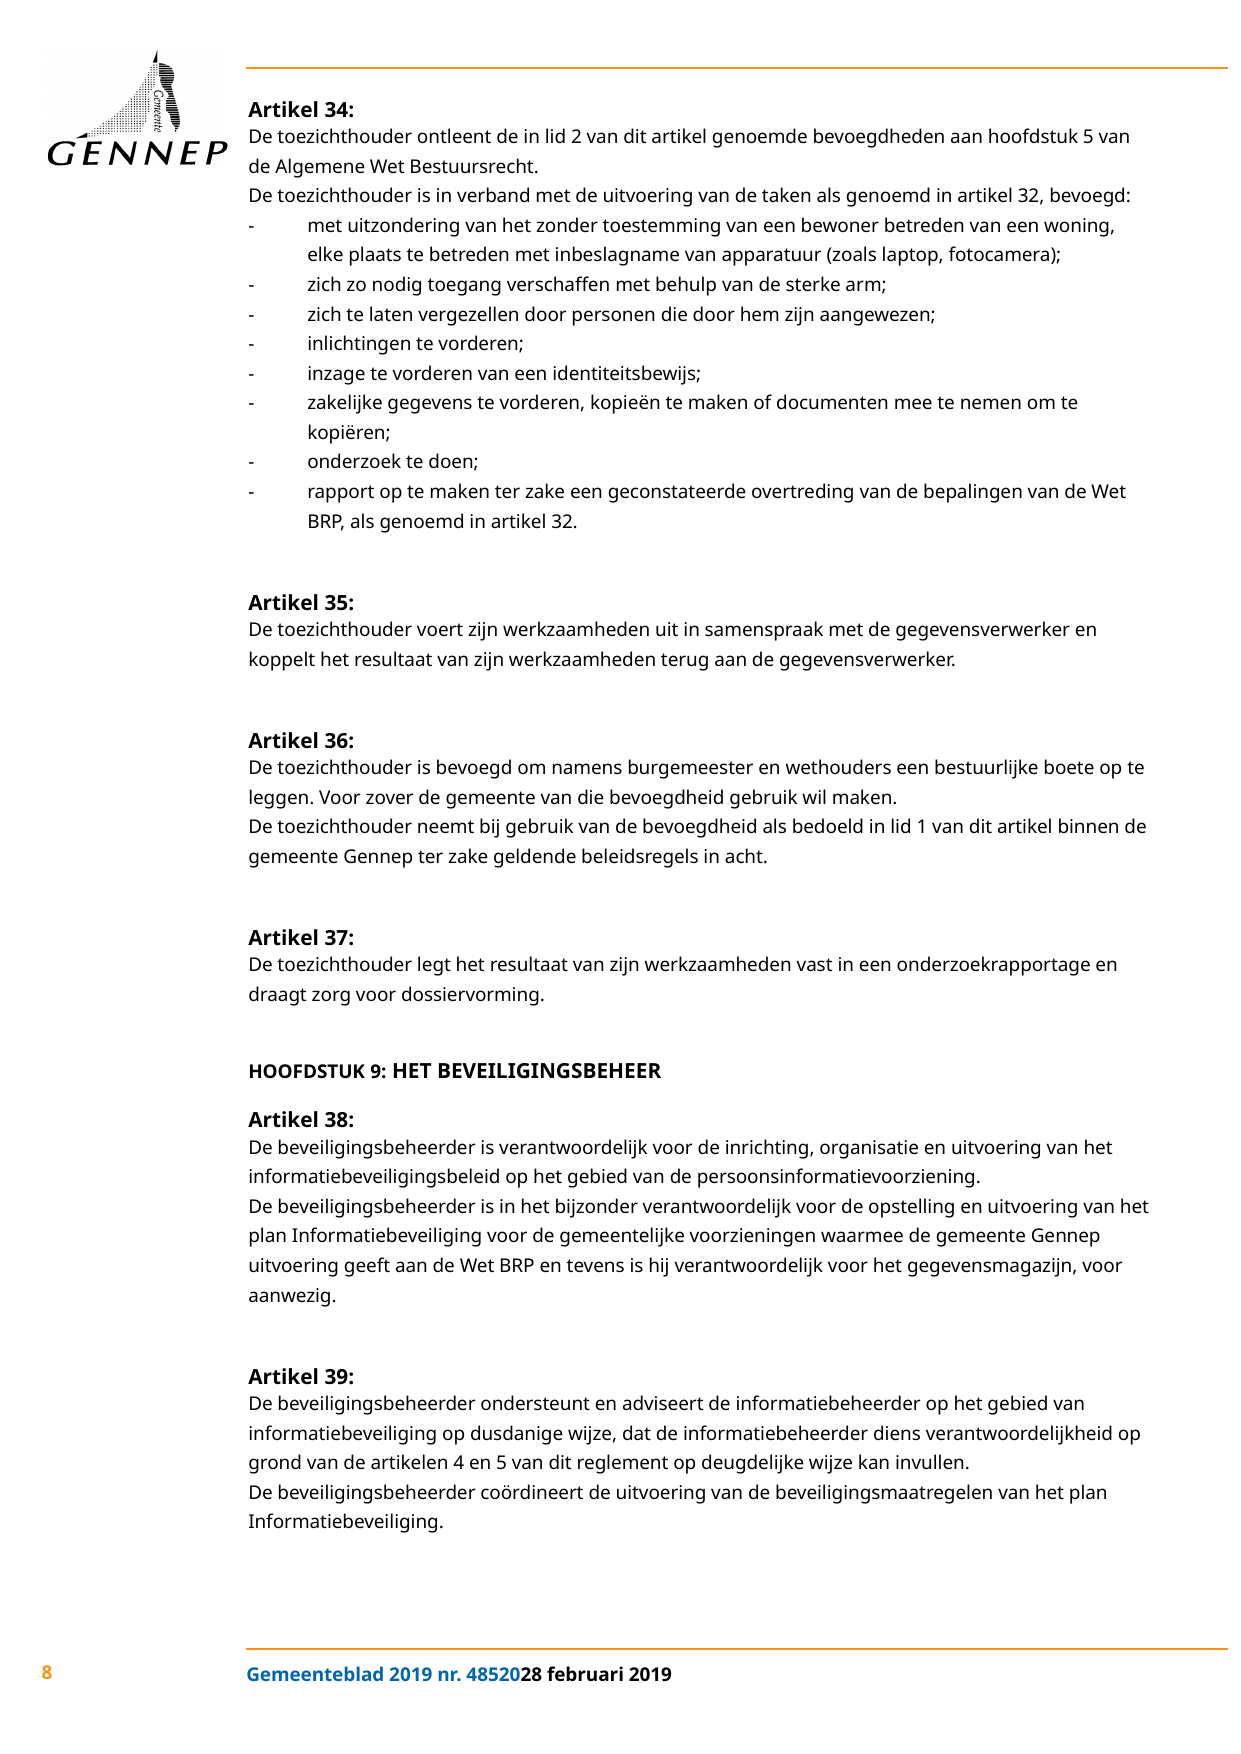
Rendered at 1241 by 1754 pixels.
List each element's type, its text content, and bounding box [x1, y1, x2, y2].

text De beveiligingsbeheerder is verantwoordelijk voor de inrichting, organisatie en uitvoering van het informatiebeveiligingsbeleid op het gebied van de persoonsinformatievoorziening. [248, 1134, 1152, 1189]
text Artikel 34: [248, 95, 1152, 123]
list inlichtingen te vorderen; [248, 330, 1152, 356]
list zich zo nodig toegang verschaffen met behulp van de sterke arm; [248, 271, 1152, 297]
list rapport op te maken ter zake een geconstateerde overtreding van de bepalingen van de Wet BRP, als genoemd in artikel 32. [248, 478, 1152, 533]
text De toezichthouder legt het resultaat van zijn werkzaamheden vast in een onderzoekrapportage en draagt zorg voor dossiervorming. [248, 951, 1152, 1007]
list onderzoek te doen; [248, 449, 1152, 474]
text De toezichthouder is bevoegd om namens burgemeester en wethouders een bestuurlijke boete op te leggen. Voor zover de gemeente van die bevoegdheid gebruik wil maken. [248, 754, 1152, 809]
text Artikel 37: [248, 923, 1152, 951]
text De beveiligingsbeheerder is in het bijzonder verantwoordelijk voor de opstelling en uitvoering van het plan Informatiebeveiliging voor de gemeentelijke voorzieningen waarmee de gemeente Gennep uitvoering geeft aan de Wet BRP en tevens is hij verantwoordelijk voor het gegevensmagazijn, voor aanwezig. [248, 1193, 1152, 1308]
list met uitzondering van het zonder toestemming van een bewoner betreden van een woning, elke plaats te betreden met inbeslagname van apparatuur (zoals laptop, fotocamera); [248, 212, 1152, 267]
text De toezichthouder neemt bij gebruik van de bevoegdheid als bedoeld in lid 1 van dit artikel binnen de gemeente Gennep ter zake geldende beleidsregels in acht. [248, 813, 1152, 869]
text Artikel 36: [248, 726, 1152, 754]
text Artikel 39: [248, 1362, 1152, 1390]
text Artikel 38: [248, 1106, 1152, 1134]
text De beveiligingsbeheerder ondersteunt en adviseert de informatiebeheerder op het gebied van informatiebeveiliging op dusdanige wijze, dat de informatiebeheerder diens verantwoordelijkheid op grond van de artikelen 4 en 5 van dit reglement op deugdelijke wijze kan invullen. [248, 1390, 1152, 1475]
list inzage te vorderen van een identiteitsbewijs; [248, 360, 1152, 386]
text De toezichthouder voert zijn werkzaamheden uit in samenspraak met de gegevensverwerker en koppelt het resultaat van zijn werkzaamheden terug aan de gegevensverwerker. [248, 616, 1152, 672]
text De toezichthouder ontleent de in lid 2 van dit artikel genoemde bevoegdheden aan hoofdstuk 5 van de Algemene Wet Bestuursrecht. [248, 123, 1152, 178]
text De beveiligingsbeheerder coördineert de uitvoering van de beveiligingsmaatregelen van het plan Informatiebeveiliging. [248, 1479, 1152, 1534]
text Artikel 35: [248, 588, 1152, 616]
list zakelijke gegevens te vorderen, kopieën te maken of documenten mee te nemen om te kopiëren; [248, 389, 1152, 445]
text HOOFDSTUK 9: HET BEVEILIGINGSBEHEER [248, 1056, 1152, 1085]
list zich te laten vergezellen door personen die door hem zijn aangewezen; [248, 301, 1152, 326]
picture [41, 47, 231, 172]
text De toezichthouder is in verband met de uitvoering van de taken als genoemd in artikel 32, bevoegd: [248, 182, 1152, 208]
